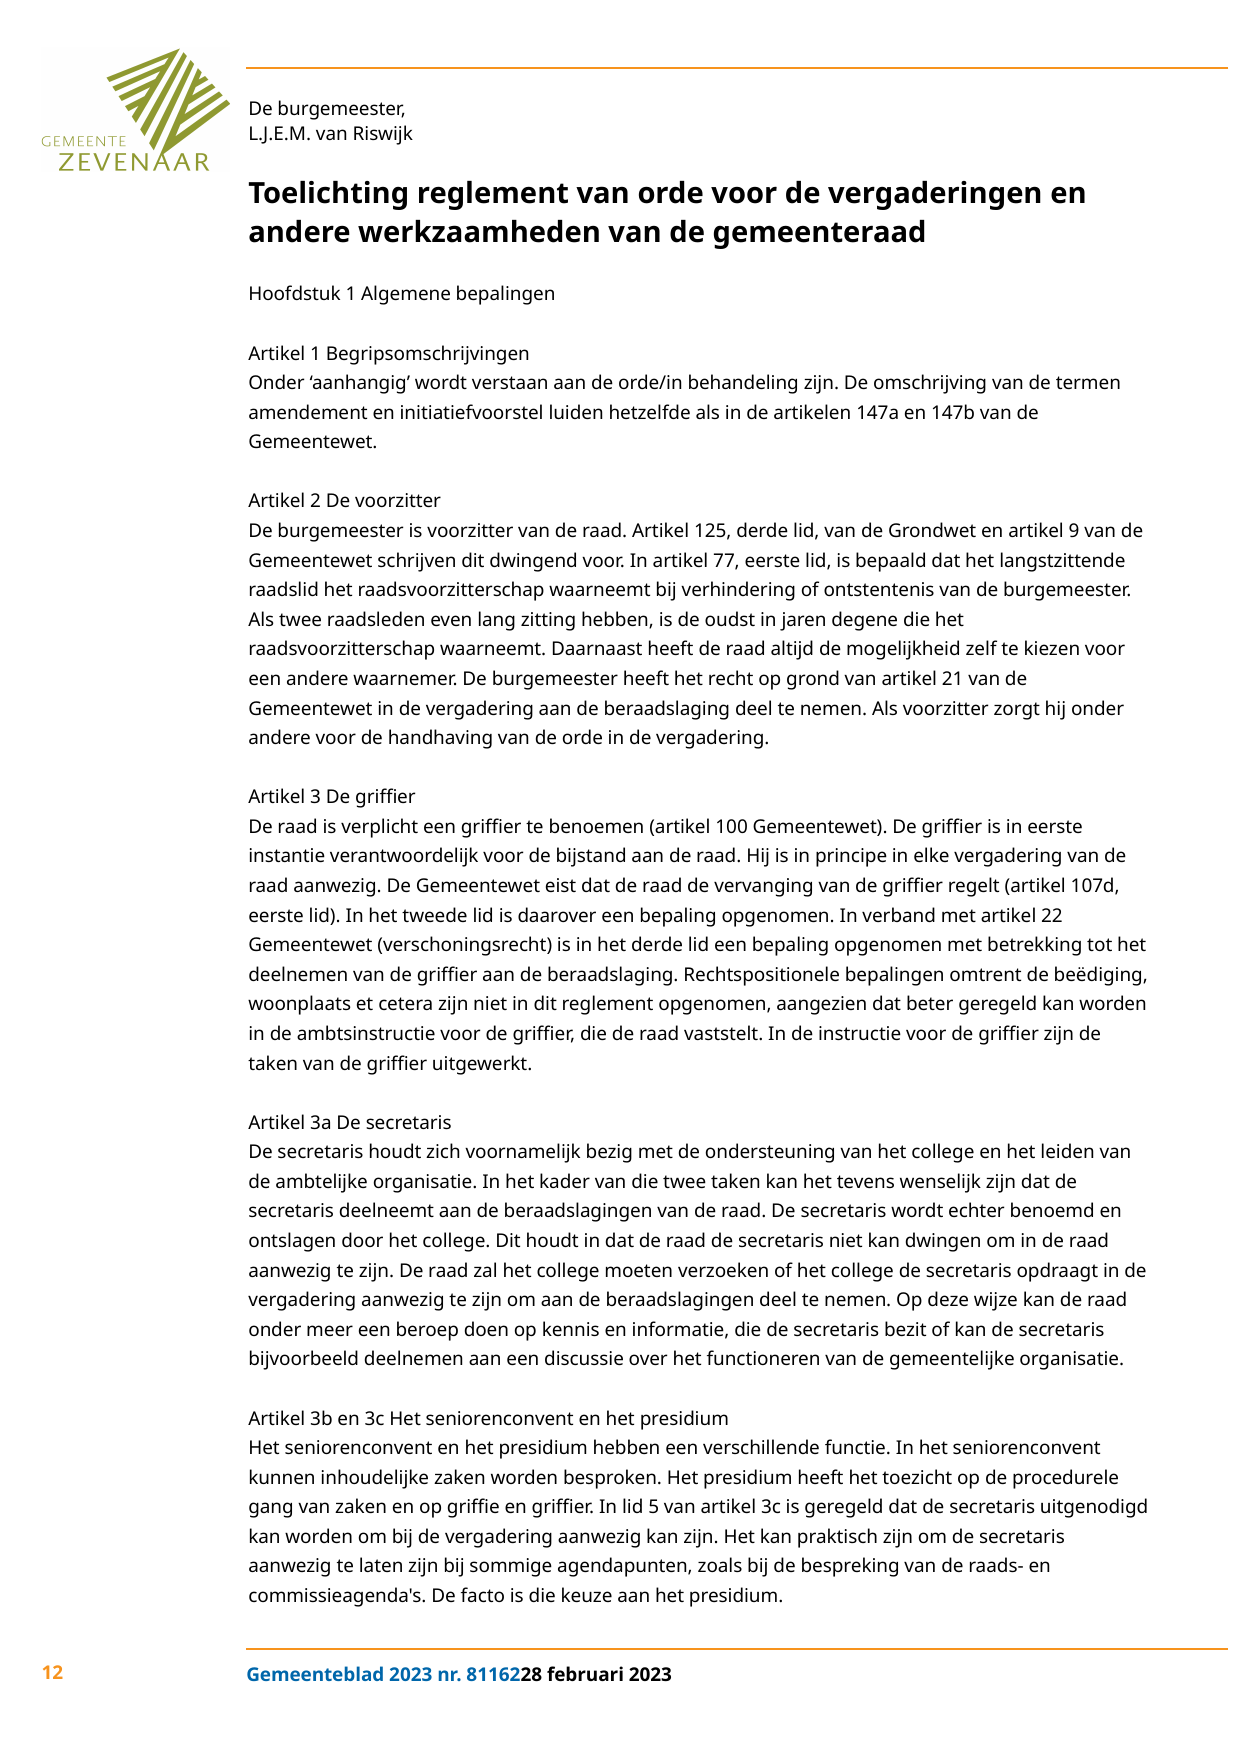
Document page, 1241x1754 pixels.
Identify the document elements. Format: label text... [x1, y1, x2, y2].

text De raad is verplicht een griffier te benoemen (artikel 100 Gemeentewet). De griffier is in eerste instantie verantwoordelijk voor de bijstand aan de raad. Hij is in principe in elke vergadering van de raad aanwezig. De Gemeentewet eist dat de raad de vervanging van de griffier regelt (artikel 107d, eerste lid). In het tweede lid is daarover een bepaling opgenomen. In verband met artikel 22 Gemeentewet (verschoningsrecht) is in het derde lid een bepaling opgenomen met betrekking tot het deelnemen van de griffier aan de beraadslaging. Rechtspositionele bepalingen omtrent de beëdiging, woonplaats et cetera zijn niet in dit reglement opgenomen, aangezien dat beter geregeld kan worden in de ambtsinstructie voor de griffier, die de raad vaststelt. In de instructie voor de griffier zijn de taken van de griffier uitgewerkt. [248, 813, 1152, 1075]
text De secretaris houdt zich voornamelijk bezig met de ondersteuning van het college en het leiden van de ambtelijke organisatie. In het kader van die twee taken kan het tevens wenselijk zijn dat de secretaris deelneemt aan de beraadslagingen van de raad. De secretaris wordt echter benoemd en ontslagen door het college. Dit houdt in dat de raad de secretaris niet kan dwingen om in de raad aanwezig te zijn. De raad zal het college moeten verzoeken of het college de secretaris opdraagt in de vergadering aanwezig te zijn om aan de beraadslagingen deel te nemen. Op deze wijze kan de raad onder meer een beroep doen op kennis en informatie, die de secretaris bezit of kan de secretaris bijvoorbeeld deelnemen aan een discussie over het functioneren van de gemeentelijke organisatie. [248, 1138, 1152, 1371]
text De burgemeester is voorzitter van de raad. Artikel 125, derde lid, van de Grondwet en artikel 9 van de Gemeentewet schrijven dit dwingend voor. In artikel 77, eerste lid, is bepaald dat het langstzittende raadslid het raadsvoorzitterschap waarneemt bij verhindering of ontstentenis van de burgemeester. Als twee raadsleden even lang zitting hebben, is de oudst in jaren degene die het raadsvoorzitterschap waarneemt. Daarnaast heeft de raad altijd de mogelijkheid zelf te kiezen voor een andere waarnemer. De burgemeester heeft het recht op grond van artikel 21 van de Gemeentewet in de vergadering aan de beraadslaging deel te nemen. Als voorzitter zorgt hij onder andere voor de handhaving van de orde in de vergadering. [248, 517, 1152, 750]
text Toelichting reglement van orde voor de vergaderingen en andere werkzaamheden van de gemeenteraad [248, 172, 1152, 251]
text Artikel 2 De voorzitter [248, 488, 1152, 513]
text Artikel 1 Begripsomschrijvingen [248, 340, 1152, 365]
text Hoofdstuk 1 Algemene bepalingen [248, 281, 1152, 306]
text Artikel 3a De secretaris [248, 1109, 1152, 1134]
picture [41, 47, 231, 172]
text De burgemeester, [248, 95, 1152, 121]
text Artikel 3b en 3c Het seniorenconvent en het presidium [248, 1405, 1152, 1430]
text Artikel 3 De griffier [248, 783, 1152, 809]
text Het seniorenconvent en het presidium hebben een verschillende functie. In het seniorenconvent kunnen inhoudelijke zaken worden besproken. Het presidium heeft het toezicht op de procedurele gang van zaken en op griffie en griffier. In lid 5 van artikel 3c is geregeld dat de secretaris uitgenodigd kan worden om bij de vergadering aanwezig kan zijn. Het kan praktisch zijn om de secretaris aanwezig te laten zijn bij sommige agendapunten, zoals bij de bespreking van de raads- en commissieagenda's. De facto is die keuze aan het presidium. [248, 1434, 1152, 1608]
text Onder ‘aanhangig’ wordt verstaan aan de orde/in behandeling zijn. De omschrijving van de termen amendement en initiatiefvoorstel luiden hetzelfde als in de artikelen 147a en 147b van de Gemeentewet. [248, 369, 1152, 454]
text L.J.E.M. van Riswijk [248, 121, 1152, 146]
